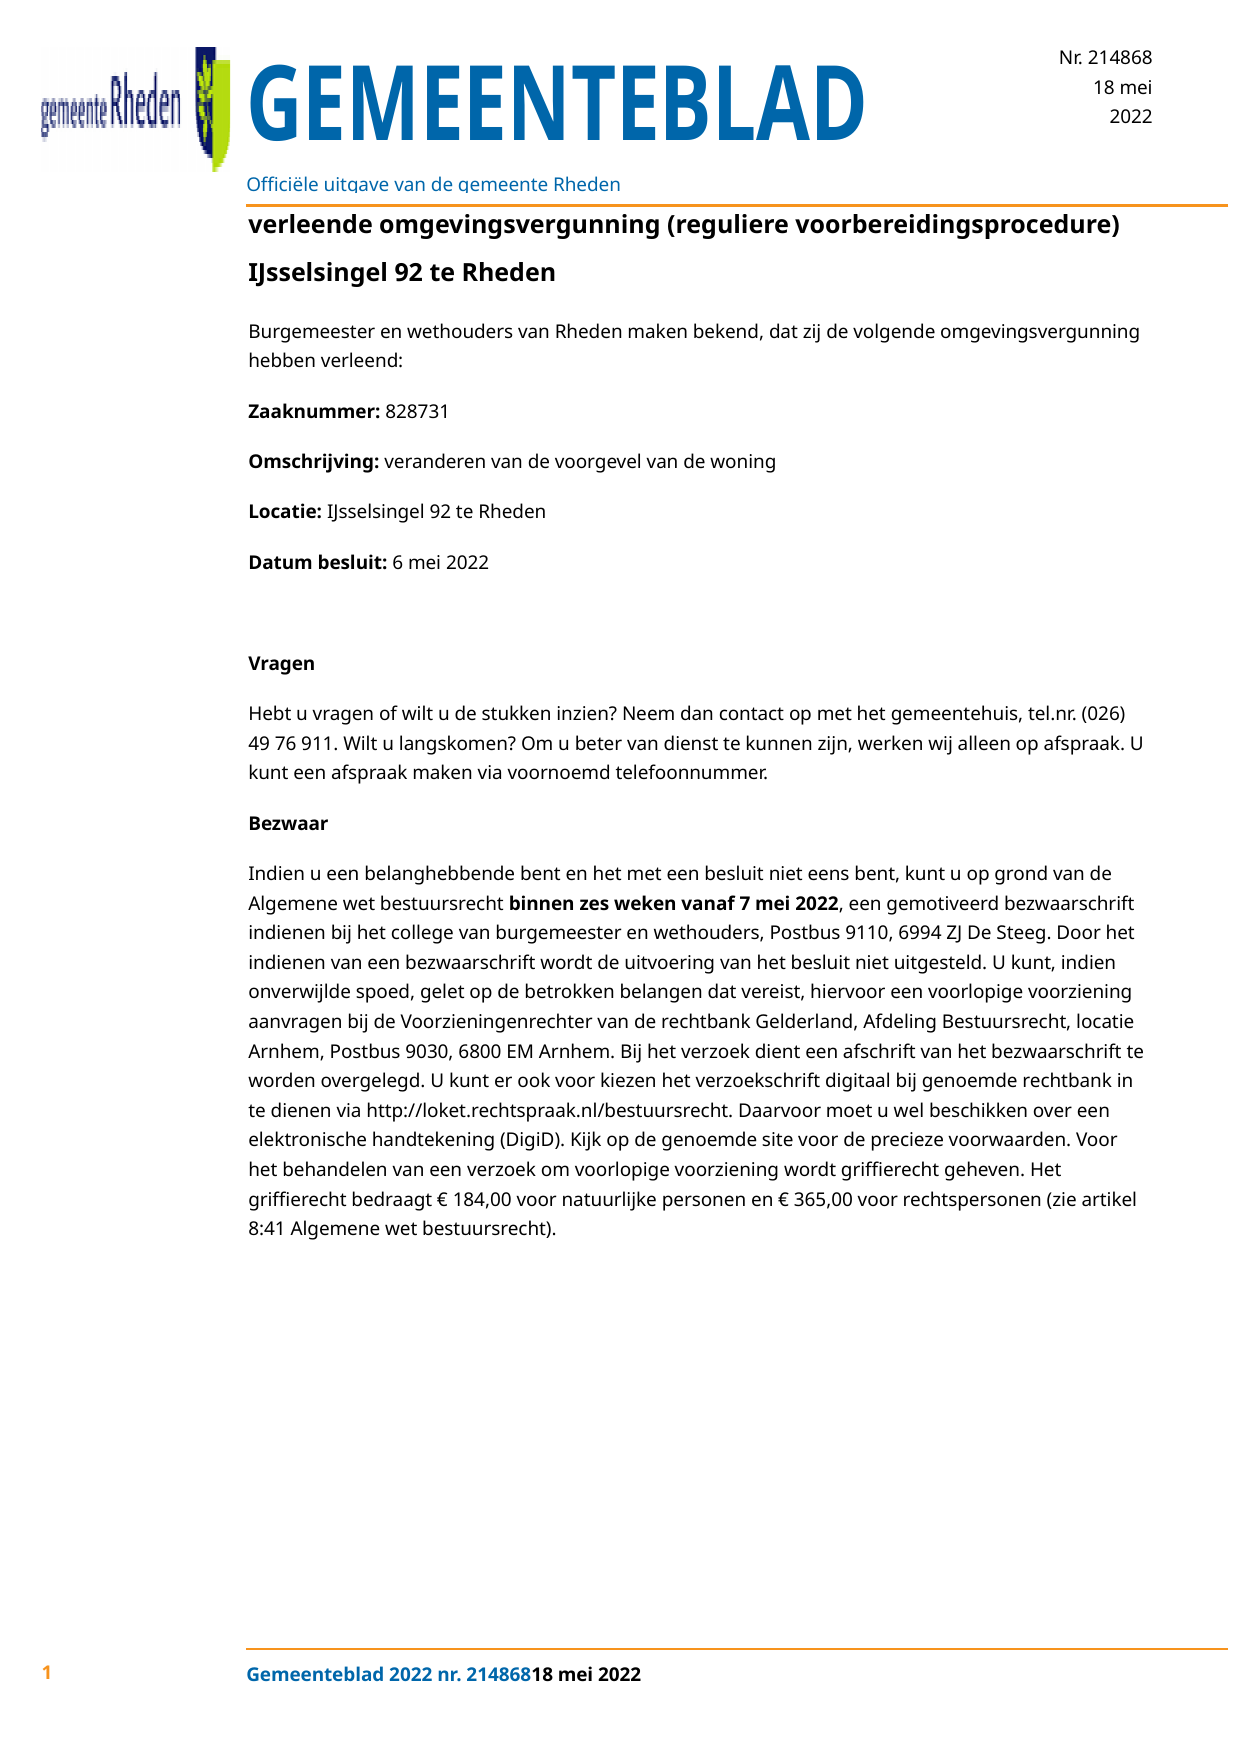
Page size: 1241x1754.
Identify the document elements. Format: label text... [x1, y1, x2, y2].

text Omschrijving: veranderen van de voorgevel van de woning [248, 448, 1152, 474]
text Datum besluit: 6 mei 2022 [248, 549, 1152, 575]
text Burgemeester en wethouders van Rheden maken bekend, dat zij de volgende omgevingsvergunning hebben verleend: [248, 318, 1152, 373]
text Hebt u vragen of wilt u de stukken inzien? Neem dan contact op met het gemeentehuis, tel.nr. (026) 49 76 911. Wilt u langskomen? Om u beter van dienst te kunnen zijn, werken wij alleen op afspraak. U kunt een afspraak maken via voornoemd telefoonnummer. [248, 700, 1152, 785]
text verleende omgevingsvergunning (reguliere voorbereidingsprocedure) IJsselsingel 92 te Rheden [248, 207, 1152, 288]
text Zaaknummer: 828731 [248, 398, 1152, 424]
picture [41, 47, 231, 172]
text Vragen [248, 650, 1152, 676]
text Bezwaar [248, 810, 1152, 836]
text Indien u een belanghebbende bent en het met een besluit niet eens bent, kunt u op grond van de Algemene wet bestuursrecht binnen zes weken vanaf 7 mei 2022, een gemotiveerd bezwaarschrift indienen bij het college van burgemeester en wethouders, Postbus 9110, 6994 ZJ De Steeg. Door het indienen van een bezwaarschrift wordt de uitvoering van het besluit niet uitgesteld. U kunt, indien onverwijlde spoed, gelet op de betrokken belangen dat vereist, hiervoor een voorlopige voorziening aanvragen bij de Voorzieningenrechter van de rechtbank Gelderland, Afdeling Bestuursrecht, locatie Arnhem, Postbus 9030, 6800 EM Arnhem. Bij het verzoek dient een afschrift van het bezwaarschrift te worden overgelegd. U kunt er ook voor kiezen het verzoekschrift digitaal bij genoemde rechtbank in te dienen via http://loket.rechtspraak.nl/bestuursrecht. Daarvoor moet u wel beschikken over een elektronische handtekening (DigiD). Kijk op de genoemde site voor de precieze voorwaarden. Voor het behandelen van een verzoek om voorlopige voorziening wordt griffierecht geheven. Het griffierecht bedraagt € 184,00 voor natuurlijke personen en € 365,00 voor rechtspersonen (zie artikel 8:41 Algemene wet bestuursrecht). [248, 860, 1152, 1241]
text Locatie: IJsselsingel 92 te Rheden [248, 499, 1152, 524]
